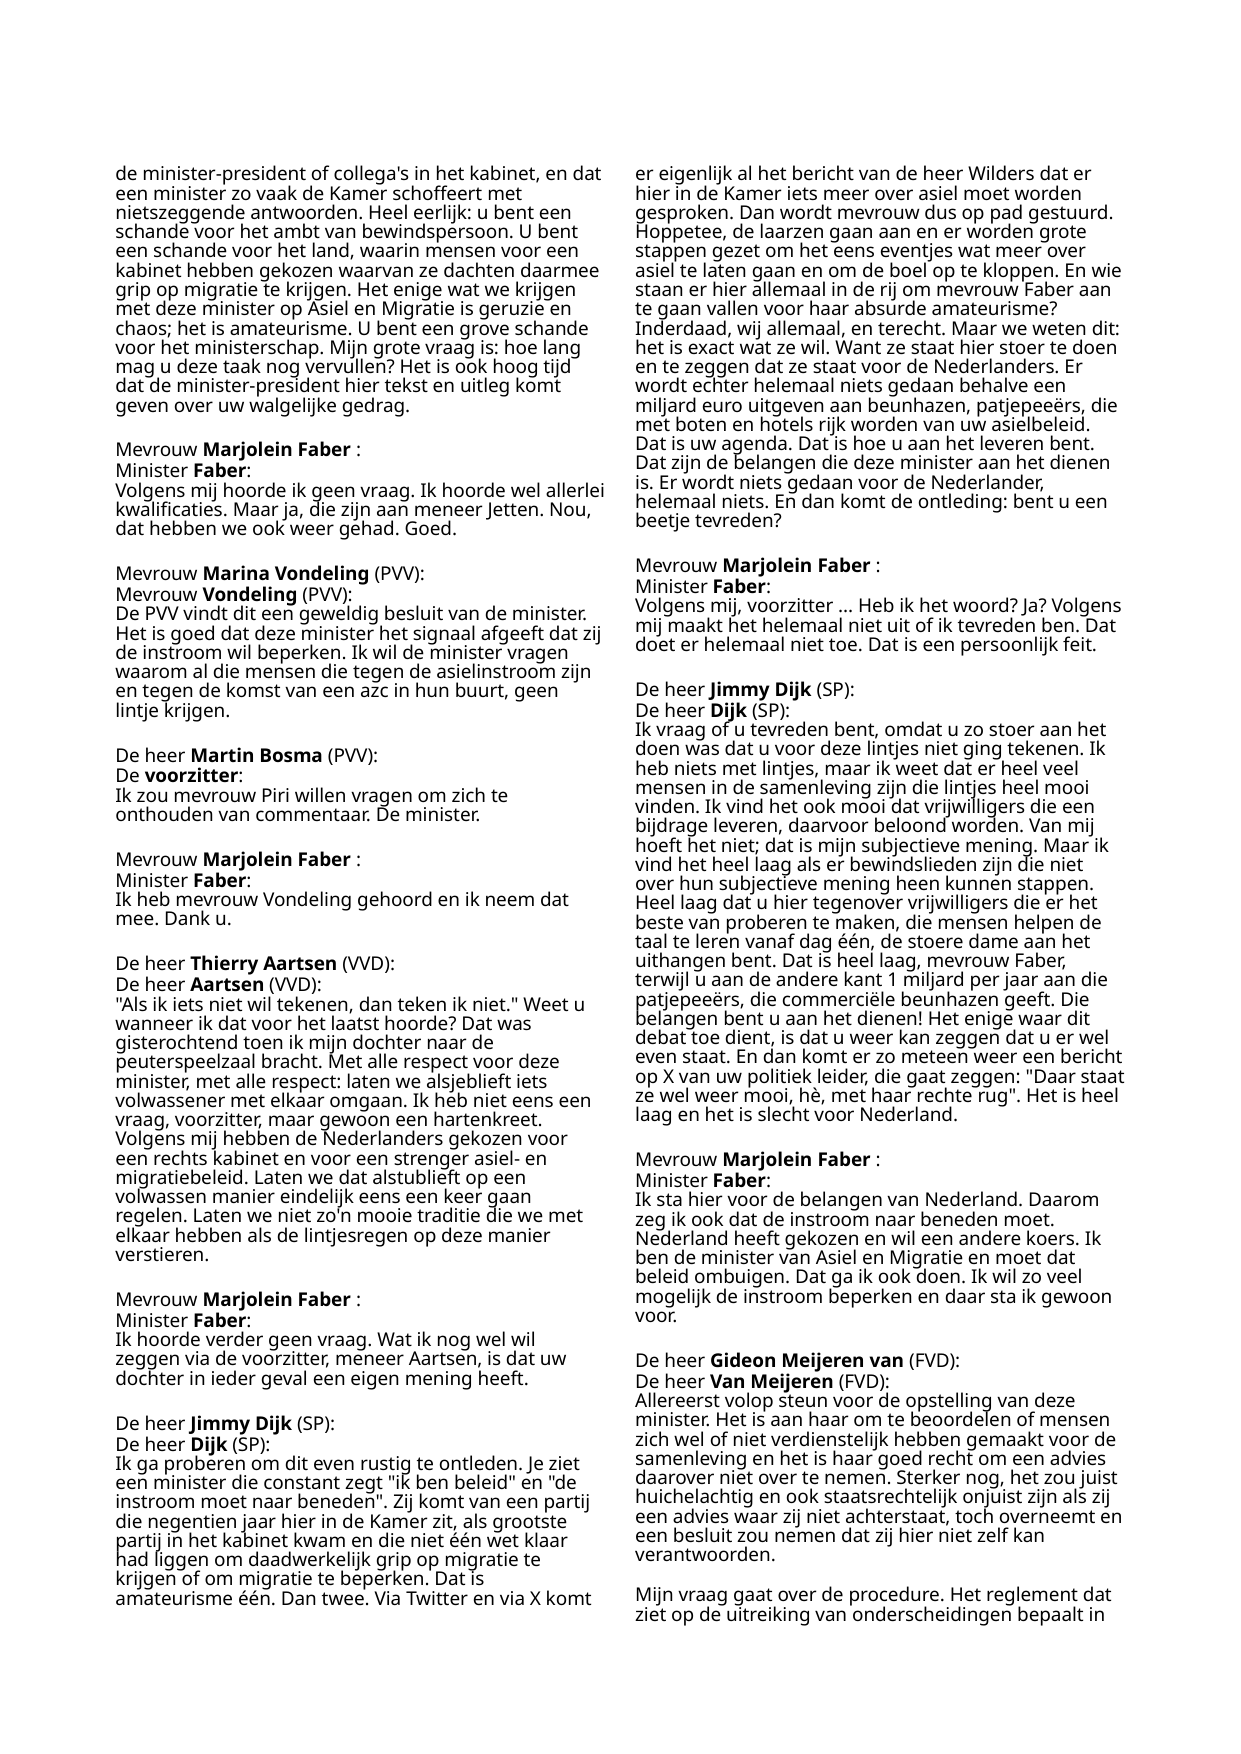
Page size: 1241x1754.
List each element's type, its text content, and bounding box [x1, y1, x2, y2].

text Minister Faber: [115, 1312, 605, 1331]
text Ik hoorde verder geen vraag. Wat ik nog wel wil zeggen via de voorzitter, meneer Aartsen, is dat uw dochter in ieder geval een eigen mening heeft. [115, 1331, 605, 1389]
text Ik heb mevrouw Vondeling gehoord en ik neem dat mee. Dank u. [115, 891, 605, 930]
text Mevrouw Vondeling (PVV): [115, 586, 605, 605]
text De heer Aartsen (VVD): [115, 976, 605, 996]
text Mevrouw Marjolein Faber : [115, 846, 605, 872]
text Ik ga proberen om dit even rustig te ontleden. Je ziet een minister die constant zegt "ik ben beleid" en "de instroom moet naar beneden". Zij komt van een partij die negentien jaar hier in de Kamer zit, als grootste partij in het kabinet kwam en die niet één wet klaar had liggen om daadwerkelijk grip op migratie te krijgen of om migratie te beperken. Dat is amateurisme één. Dan twee. Via Twitter en via X komt [115, 1455, 605, 1609]
text er eigenlijk al het bericht van de heer Wilders dat er hier in de Kamer iets meer over asiel moet worden gesproken. Dan wordt mevrouw dus op pad gestuurd. Hoppetee, de laarzen gaan aan en er worden grote stappen gezet om het eens eventjes wat meer over asiel te laten gaan en om de boel op te kloppen. En wie staan er hier allemaal in de rij om mevrouw Faber aan te gaan vallen voor haar absurde amateurisme? Inderdaad, wij allemaal, en terecht. Maar we weten dit: het is exact wat ze wil. Want ze staat hier stoer te doen en te zeggen dat ze staat voor de Nederlanders. Er wordt echter helemaal niets gedaan behalve een miljard euro uitgeven aan beunhazen, patjepeeërs, die met boten en hotels rijk worden van uw asielbeleid. Dat is uw agenda. Dat is hoe u aan het leveren bent. Dat zijn de belangen die deze minister aan het dienen is. Er wordt niets gedaan voor de Nederlander, helemaal niets. En dan komt de ontleding: bent u een beetje tevreden? [635, 165, 1125, 531]
text de minister-president of collega's in het kabinet, en dat een minister zo vaak de Kamer schoffeert met nietszeggende antwoorden. Heel eerlijk: u bent een schande voor het ambt van bewindspersoon. U bent een schande voor het land, waarin mensen voor een kabinet hebben gekozen waarvan ze dachten daarmee grip op migratie te krijgen. Het enige wat we krijgen met deze minister op Asiel en Migratie is geruzie en chaos; het is amateurisme. U bent een grove schande voor het ministerschap. Mijn grote vraag is: hoe lang mag u deze taak nog vervullen? Het is ook hoog tijd dat de minister-president hier tekst en uitleg komt geven over uw walgelijke gedrag. [115, 165, 605, 416]
text Mevrouw Marjolein Faber : [115, 437, 605, 462]
text Minister Faber: [635, 1172, 1125, 1191]
text Mijn vraag gaat over de procedure. Het reglement dat ziet op de uitreiking van onderscheidingen bepaalt in [635, 1586, 1125, 1625]
text De PVV vindt dit een geweldig besluit van de minister. Het is goed dat deze minister het signaal afgeeft dat zij de instroom wil beperken. Ik wil de minister vragen waarom al die mensen die tegen de asielinstroom zijn en tegen de komst van een azc in hun buurt, geen lintje krijgen. [115, 605, 605, 721]
text Ik vraag of u tevreden bent, omdat u zo stoer aan het doen was dat u voor deze lintjes niet ging tekenen. Ik heb niets met lintjes, maar ik weet dat er heel veel mensen in de samenleving zijn die lintjes heel mooi vinden. Ik vind het ook mooi dat vrijwilligers die een bijdrage leveren, daarvoor beloond worden. Van mij hoeft het niet; dat is mijn subjectieve mening. Maar ik vind het heel laag als er bewindslieden zijn die niet over hun subjectieve mening heen kunnen stappen. Heel laag dat u hier tegenover vrijwilligers die er het beste van proberen te maken, die mensen helpen de taal te leren vanaf dag één, de stoere dame aan het uithangen bent. Dat is heel laag, mevrouw Faber, terwijl u aan de andere kant 1 miljard per jaar aan die patjepeeërs, die commerciële beunhazen geeft. Die belangen bent u aan het dienen! Het enige waar dit debat toe dient, is dat u weer kan zeggen dat u er wel even staat. En dan komt er zo meteen weer een bericht op X van uw politiek leider, die gaat zeggen: "Daar staat ze wel weer mooi, hè, met haar rechte rug". Het is heel laag en het is slecht voor Nederland. [635, 721, 1125, 1126]
text Ik sta hier voor de belangen van Nederland. Daarom zeg ik ook dat de instroom naar beneden moet. Nederland heeft gekozen en wil een andere koers. Ik ben de minister van Asiel en Migratie en moet dat beleid ombuigen. Dat ga ik ook doen. Ik wil zo veel mogelijk de instroom beperken en daar sta ik gewoon voor. [635, 1191, 1125, 1326]
text Allereerst volop steun voor de opstelling van deze minister. Het is aan haar om te beoordelen of mensen zich wel of niet verdienstelijk hebben gemaakt voor de samenleving en het is haar goed recht om een advies daarover niet over te nemen. Sterker nog, het zou juist huichelachtig en ook staatsrechtelijk onjuist zijn als zij een advies waar zij niet achterstaat, toch overneemt en een besluit zou nemen dat zij hier niet zelf kan verantwoorden. [635, 1392, 1125, 1566]
text De heer Martin Bosma (PVV): [115, 742, 605, 767]
text De heer Thierry Aartsen (VVD): [115, 951, 605, 976]
text Mevrouw Marjolein Faber : [115, 1286, 605, 1312]
text Minister Faber: [115, 872, 605, 891]
text De heer Gideon Meijeren van (FVD): [635, 1347, 1125, 1373]
text De heer Jimmy Dijk (SP): [115, 1410, 605, 1436]
text Volgens mij, voorzitter ... Heb ik het woord? Ja? Volgens mij maakt het helemaal niet uit of ik tevreden ben. Dat doet er helemaal niet toe. Dat is een persoonlijk feit. [635, 597, 1125, 655]
text De heer Dijk (SP): [115, 1436, 605, 1455]
text Mevrouw Marina Vondeling (PVV): [115, 560, 605, 586]
text De voorzitter: [115, 767, 605, 787]
text Minister Faber: [635, 578, 1125, 597]
text Ik zou mevrouw Piri willen vragen om zich te onthouden van commentaar. De minister. [115, 787, 605, 825]
text "Als ik iets niet wil tekenen, dan teken ik niet." Weet u wanneer ik dat voor het laatst hoorde? Dat was gisterochtend toen ik mijn dochter naar de peuterspeelzaal bracht. Met alle respect voor deze minister, met alle respect: laten we alsjeblieft iets volwassener met elkaar omgaan. Ik heb niet eens een vraag, voorzitter, maar gewoon een hartenkreet. Volgens mij hebben de Nederlanders gekozen voor een rechts kabinet en voor een strenger asiel- en migratiebeleid. Laten we dat alstublieft op een volwassen manier eindelijk eens een keer gaan regelen. Laten we niet zo'n mooie traditie die we met elkaar hebben als de lintjesregen op deze manier verstieren. [115, 996, 605, 1265]
text Volgens mij hoorde ik geen vraag. Ik hoorde wel allerlei kwalificaties. Maar ja, die zijn aan meneer Jetten. Nou, dat hebben we ook weer gehad. Goed. [115, 482, 605, 539]
text Mevrouw Marjolein Faber : [635, 1146, 1125, 1172]
text De heer Dijk (SP): [635, 702, 1125, 721]
text De heer Jimmy Dijk (SP): [635, 676, 1125, 702]
text Minister Faber: [115, 462, 605, 482]
text De heer Van Meijeren (FVD): [635, 1373, 1125, 1392]
text Mevrouw Marjolein Faber : [635, 552, 1125, 578]
